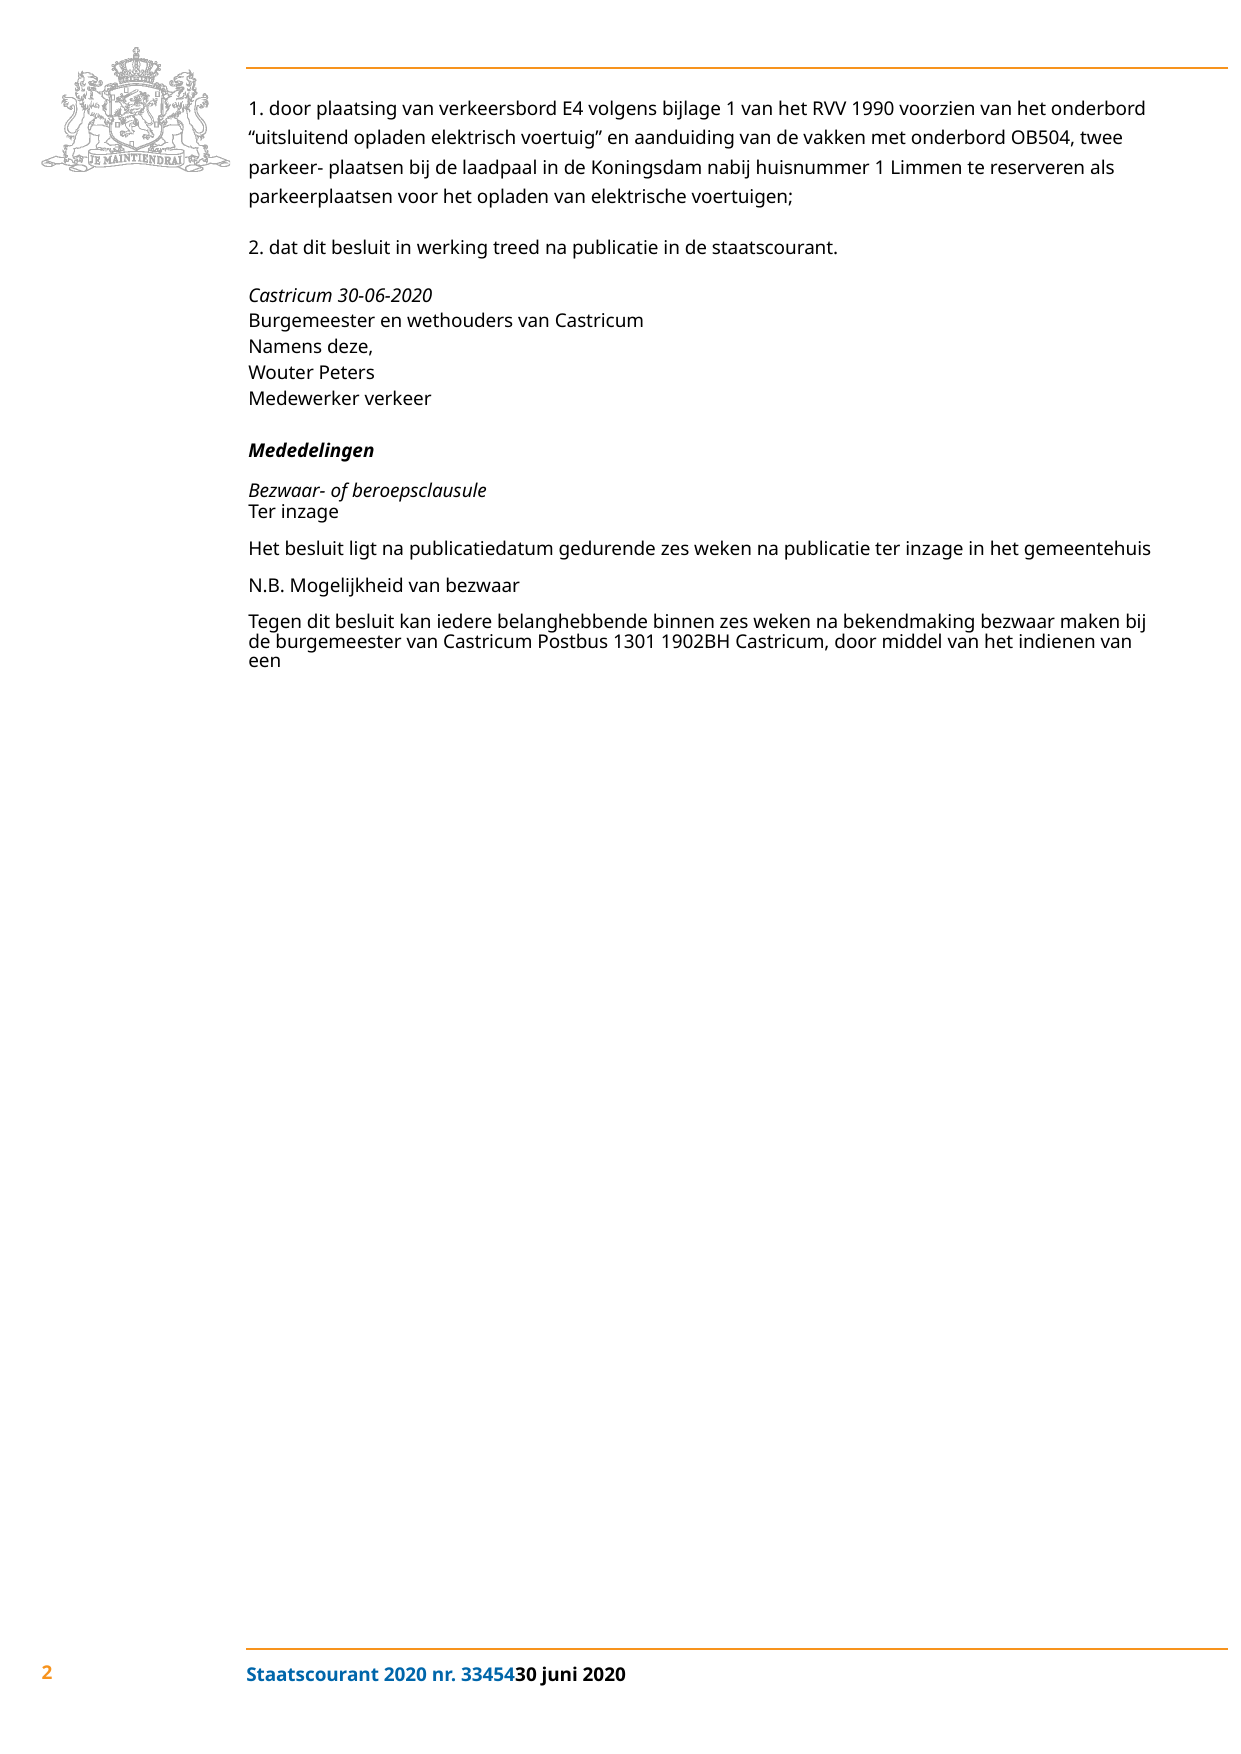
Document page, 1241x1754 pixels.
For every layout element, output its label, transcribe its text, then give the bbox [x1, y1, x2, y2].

picture [41, 47, 231, 172]
text 1. door plaatsing van verkeersbord E4 volgens bijlage 1 van het RVV 1990 voorzien van het onderbord “uitsluitend opladen elektrisch voertuig” en aanduiding van de vakken met onderbord OB504, twee parkeer- plaatsen bij de laadpaal in de Koningsdam nabij huisnummer 1 Limmen te reserveren als parkeerplaatsen voor het opladen van elektrische voertuigen; [248, 95, 1152, 209]
text Namens deze, [248, 333, 1152, 359]
text N.B. Mogelijkheid van bezwaar [248, 577, 1152, 596]
text Bezwaar- of beroepsclausule [248, 477, 1152, 503]
text Castricum 30-06-2020 [248, 282, 1152, 307]
text 2. dat dit besluit in werking treed na publicatie in de staatscourant. [248, 234, 1152, 260]
text Mededelingen [248, 438, 1152, 463]
text Burgemeester en wethouders van Castricum [248, 307, 1152, 333]
text Wouter Peters [248, 359, 1152, 385]
text Medewerker verkeer [248, 385, 1152, 410]
text Ter inzage [248, 503, 1152, 522]
text Het besluit ligt na publicatiedatum gedurende zes weken na publicatie ter inzage in het gemeentehuis [248, 539, 1152, 559]
text Tegen dit besluit kan iedere belanghebbende binnen zes weken na bekendmaking bezwaar maken bij de burgemeester van Castricum Postbus 1301 1902BH Castricum, door middel van het indienen van een [248, 613, 1152, 671]
